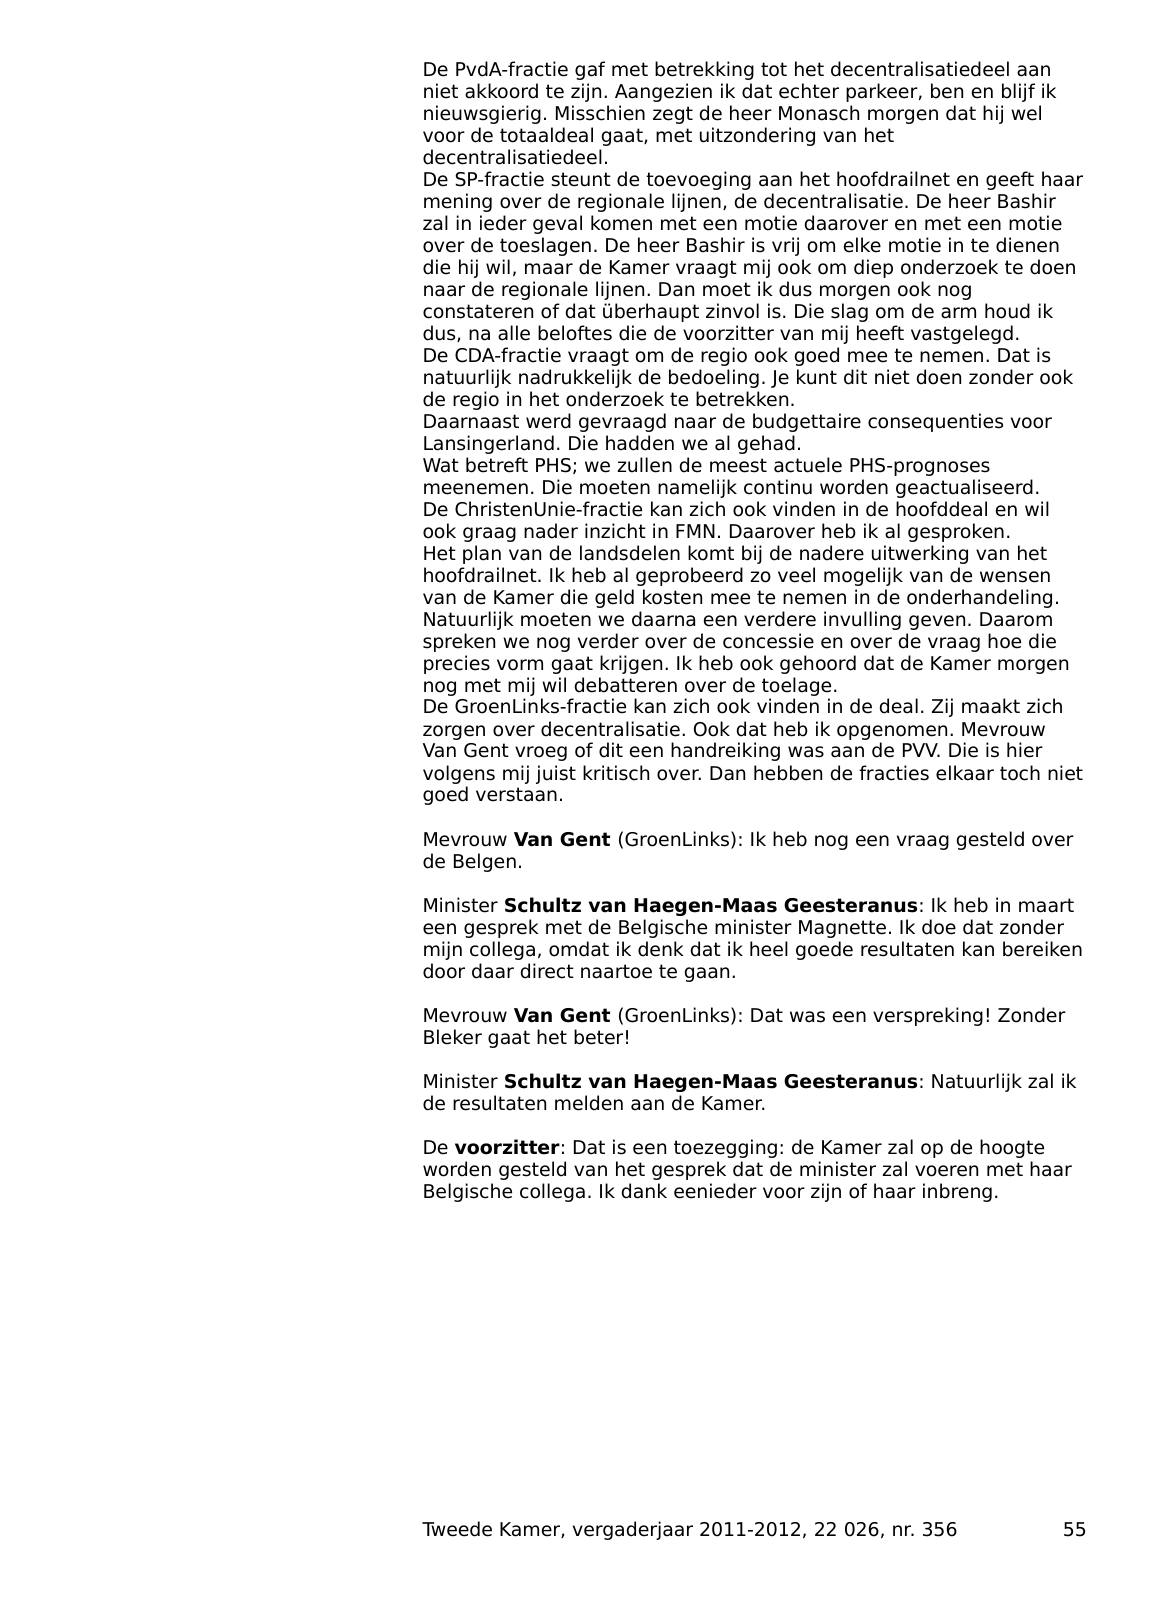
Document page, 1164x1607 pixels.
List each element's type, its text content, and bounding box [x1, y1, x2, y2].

text De SP-fractie steunt de toevoeging aan het hoofdrailnet en geeft haar mening over de regionale lijnen, de decentralisatie. De heer Bashir zal in ieder geval komen met een motie daarover en met een motie over de toeslagen. De heer Bashir is vrij om elke motie in te dienen die hij wil, maar de Kamer vraagt mij ook om diep onderzoek te doen naar de regionale lijnen. Dan moet ik dus morgen ook nog constateren of dat überhaupt zinvol is. Die slag om de arm houd ik dus, na alle beloftes die de voorzitter van mij heeft vastgelegd. [422, 169, 1087, 345]
text De PvdA-fractie gaf met betrekking tot het decentralisatiedeel aan niet akkoord te zijn. Aangezien ik dat echter parkeer, ben en blijf ik nieuwsgierig. Misschien zegt de heer Monasch morgen dat hij wel voor de totaaldeal gaat, met uitzondering van het decentralisatiedeel. [422, 59, 1087, 169]
text Mevrouw Van Gent (GroenLinks): Dat was een verspreking! Zonder Bleker gaat het beter! [422, 1005, 1087, 1049]
text Wat betreft PHS; we zullen de meest actuele PHS-prognoses meenemen. Die moeten namelijk continu worden geactualiseerd. [422, 455, 1087, 499]
text Daarnaast werd gevraagd naar de budgettaire consequenties voor Lansingerland. Die hadden we al gehad. [422, 411, 1087, 455]
text De CDA-fractie vraagt om de regio ook goed mee te nemen. Dat is natuurlijk nadrukkelijk de bedoeling. Je kunt dit niet doen zonder ook de regio in het onderzoek te betrekken. [422, 345, 1087, 411]
text Minister Schultz van Haegen-Maas Geesteranus: Natuurlijk zal ik de resultaten melden aan de Kamer. [422, 1071, 1087, 1115]
text Het plan van de landsdelen komt bij de nadere uitwerking van het hoofdrailnet. Ik heb al geprobeerd zo veel mogelijk van de wensen van de Kamer die geld kosten mee te nemen in de onderhandeling. Natuurlijk moeten we daarna een verdere invulling geven. Daarom spreken we nog verder over de concessie en over de vraag hoe die precies vorm gaat krijgen. Ik heb ook gehoord dat de Kamer morgen nog met mij wil debatteren over de toelage. [422, 543, 1087, 696]
text Mevrouw Van Gent (GroenLinks): Ik heb nog een vraag gesteld over de Belgen. [422, 828, 1087, 872]
text De ChristenUnie-fractie kan zich ook vinden in de hoofddeal en wil ook graag nader inzicht in FMN. Daarover heb ik al gesproken. [422, 499, 1087, 543]
text De voorzitter: Dat is een toezegging: de Kamer zal op de hoogte worden gesteld van het gesprek dat de minister zal voeren met haar Belgische collega. Ik dank eenieder voor zijn of haar inbreng. [422, 1137, 1087, 1203]
text De GroenLinks-fractie kan zich ook vinden in de deal. Zij maakt zich zorgen over decentralisatie. Ook dat heb ik opgenomen. Mevrouw Van Gent vroeg of dit een handreiking was aan de PVV. Die is hier volgens mij juist kritisch over. Dan hebben de fracties elkaar toch niet goed verstaan. [422, 696, 1087, 806]
text Minister Schultz van Haegen-Maas Geesteranus: Ik heb in maart een gesprek met de Belgische minister Magnette. Ik doe dat zonder mijn collega, omdat ik denk dat ik heel goede resultaten kan bereiken door daar direct naartoe te gaan. [422, 895, 1087, 983]
